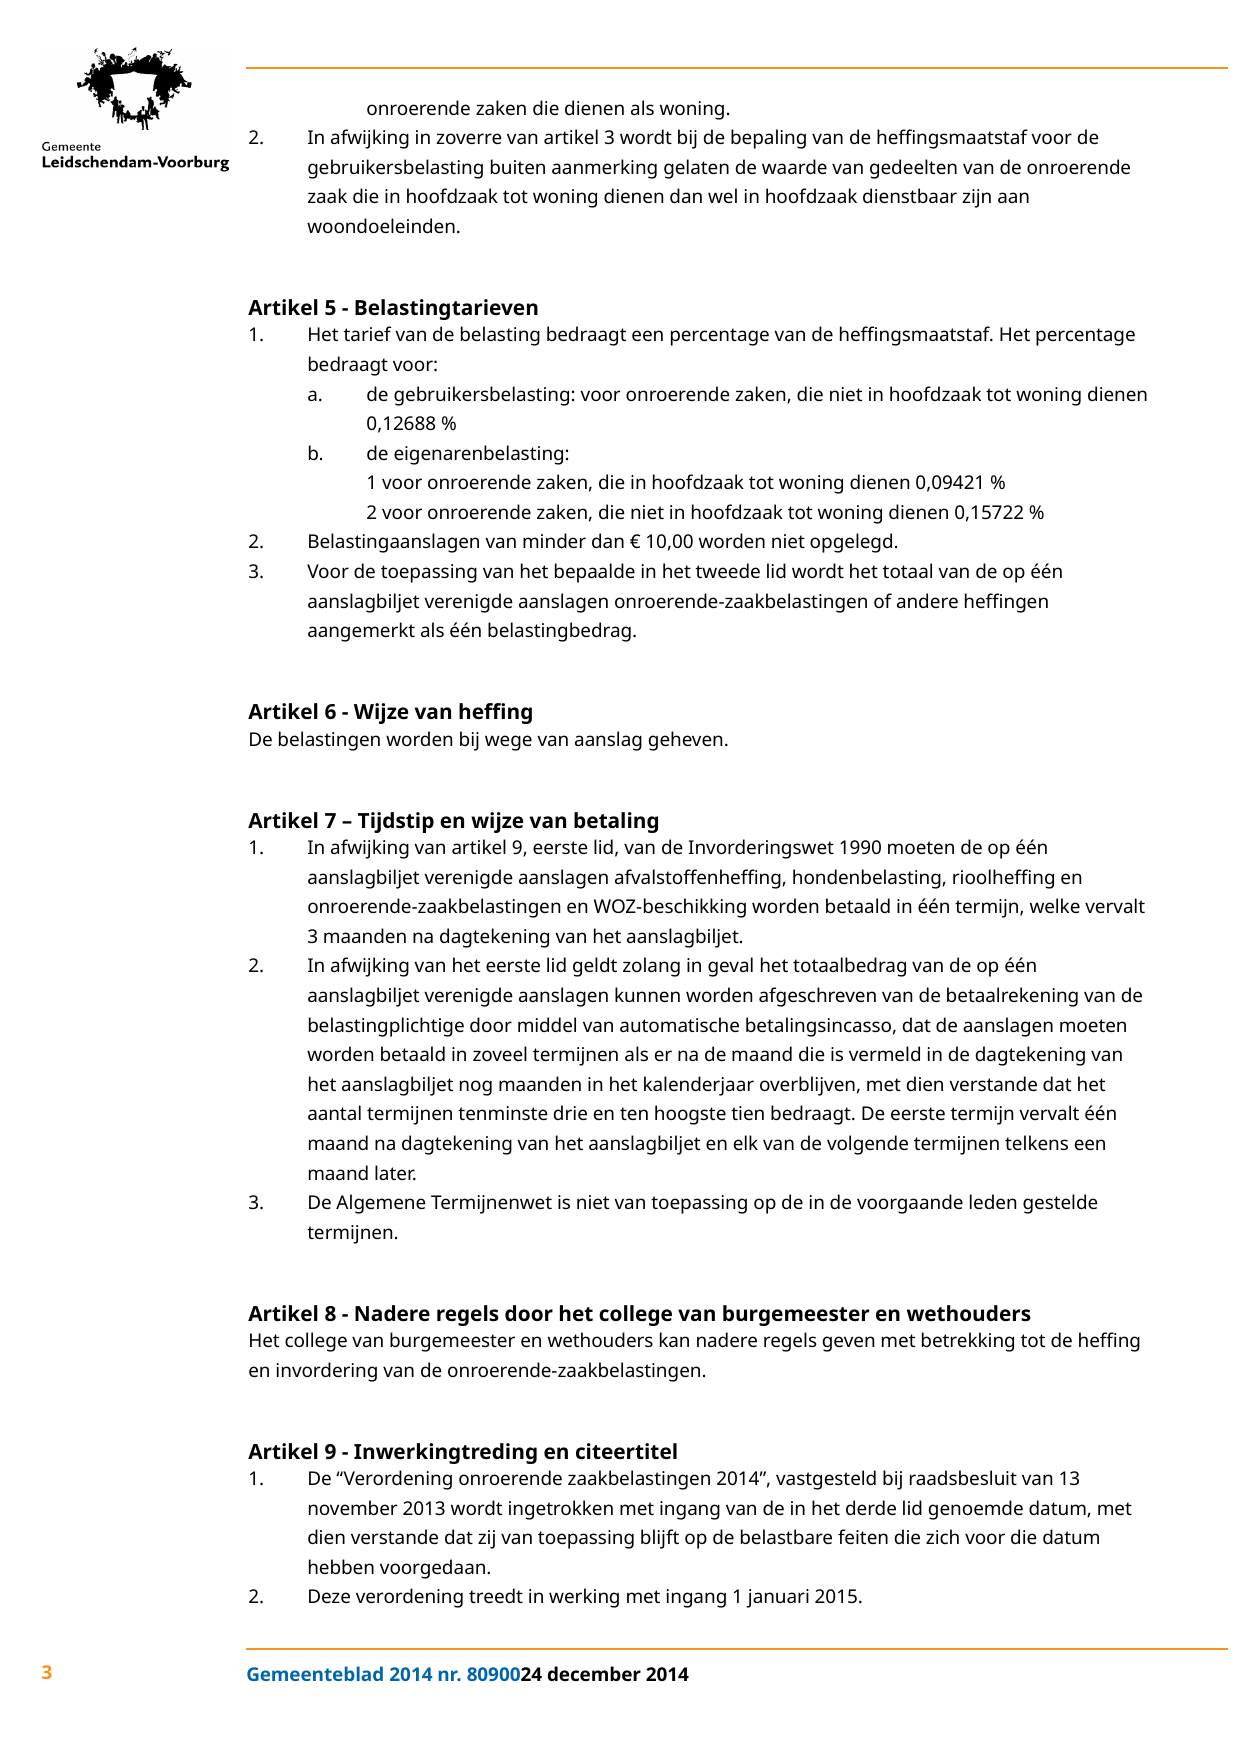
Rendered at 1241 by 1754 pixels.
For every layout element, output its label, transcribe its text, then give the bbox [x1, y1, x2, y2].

list Het tarief van de belasting bedraagt een percentage van de heffingsmaatstaf. Het percentage bedraagt voor: [248, 322, 1152, 377]
text Artikel 9 - Inwerkingtreding en citeertitel [248, 1437, 1152, 1465]
list Voor de toepassing van het bepaalde in het tweede lid wordt het totaal van de op één aanslagbiljet verenigde aanslagen onroerende-zaakbelastingen of andere heffingen aangemerkt als één belastingbedrag. [248, 558, 1152, 643]
text Artikel 8 - Nadere regels door het college van burgemeester en wethouders [248, 1299, 1152, 1327]
text Artikel 5 - Belastingtarieven [248, 293, 1152, 322]
list De Algemene Termijnenwet is niet van toepassing op de in de voorgaande leden gestelde termijnen. [248, 1189, 1152, 1244]
list In afwijking in zoverre van artikel 3 wordt bij de bepaling van de heffingsmaatstaf voor de gebruikersbelasting buiten aanmerking gelaten de waarde van gedeelten van de onroerende zaak die in hoofdzaak tot woning dienen dan wel in hoofdzaak dienstbaar zijn aan woondoeleinden. [248, 124, 1152, 239]
list 1 voor onroerende zaken, die in hoofdzaak tot woning dienen 0,09421 % [307, 469, 1152, 495]
picture [41, 47, 231, 172]
list onroerende zaken die dienen als woning. [307, 95, 1152, 121]
text Artikel 7 – Tijdstip en wijze van betaling [248, 806, 1152, 834]
list In afwijking van artikel 9, eerste lid, van de Invorderingswet 1990 moeten de op één aanslagbiljet verenigde aanslagen afvalstoffenheffing, hondenbelasting, rioolheffing en onroerende-zaakbelastingen en WOZ-beschikking worden betaald in één termijn, welke vervalt 3 maanden na dagtekening van het aanslagbiljet. [248, 834, 1152, 949]
list 2 voor onroerende zaken, die niet in hoofdzaak tot woning dienen 0,15722 % [307, 499, 1152, 525]
list Belastingaanslagen van minder dan € 10,00 worden niet opgelegd. [248, 529, 1152, 554]
text De belastingen worden bij wege van aanslag geheven. [248, 726, 1152, 752]
list De “Verordening onroerende zaakbelastingen 2014”, vastgesteld bij raadsbesluit van 13 november 2013 wordt ingetrokken met ingang van de in het derde lid genoemde datum, met dien verstande dat zij van toepassing blijft op de belastbare feiten die zich voor die datum hebben voorgedaan. [248, 1465, 1152, 1580]
list In afwijking van het eerste lid geldt zolang in geval het totaalbedrag van de op één aanslagbiljet verenigde aanslagen kunnen worden afgeschreven van de betaalrekening van de belastingplichtige door middel van automatische betalingsincasso, dat de aanslagen moeten worden betaald in zoveel termijnen als er na de maand die is vermeld in de dagtekening van het aanslagbiljet nog maanden in het kalenderjaar overblijven, met dien verstande dat het aantal termijnen tenminste drie en ten hoogste tien bedraagt. De eerste termijn vervalt één maand na dagtekening van het aanslagbiljet en elk van de volgende termijnen telkens een maand later. [248, 953, 1152, 1185]
text Het college van burgemeester en wethouders kan nadere regels geven met betrekking tot de heffing en invordering van de onroerende-zaakbelastingen. [248, 1327, 1152, 1383]
list Deze verordening treedt in werking met ingang 1 januari 2015. [248, 1584, 1152, 1609]
list de gebruikersbelasting: voor onroerende zaken, die niet in hoofdzaak tot woning dienen 0,12688 % [307, 381, 1152, 436]
text Artikel 6 - Wijze van heffing [248, 697, 1152, 726]
list de eigenarenbelasting: [307, 440, 1152, 466]
